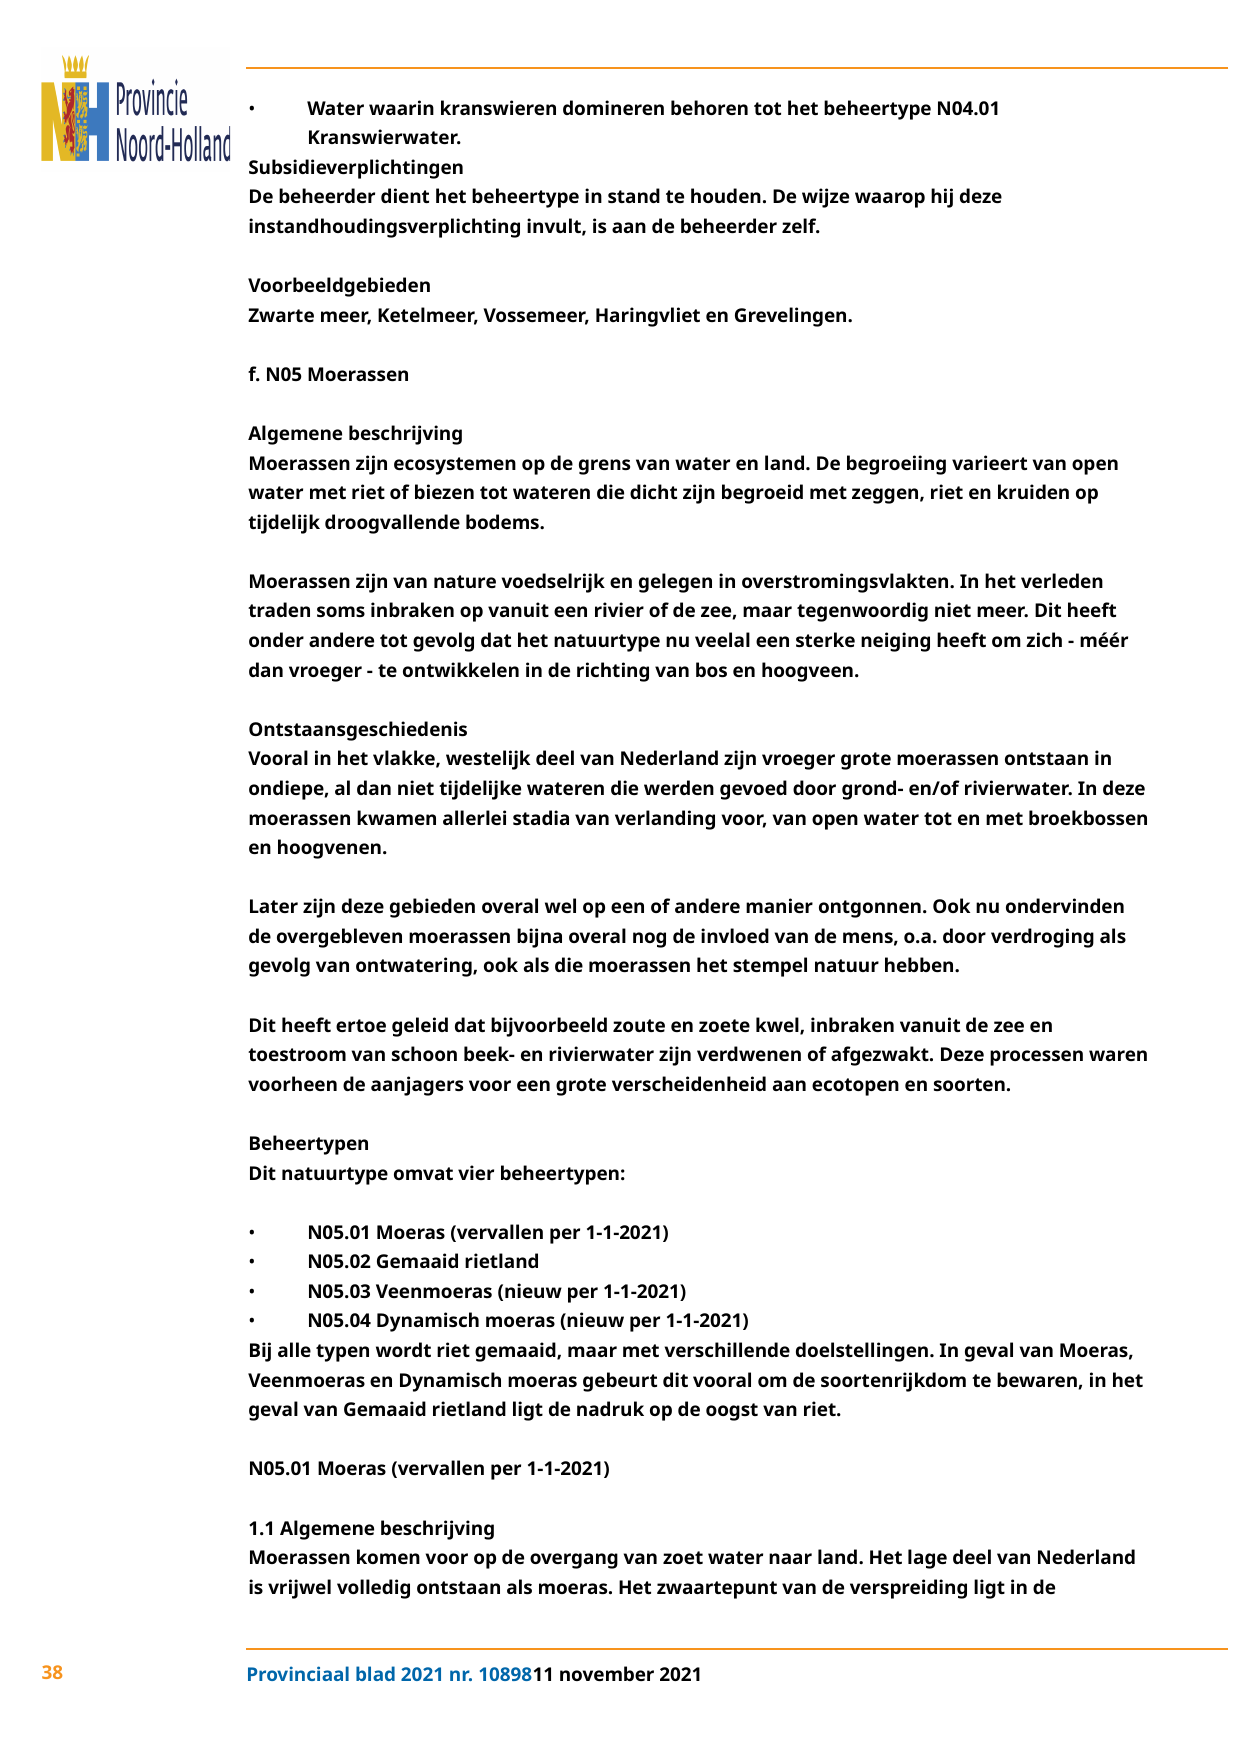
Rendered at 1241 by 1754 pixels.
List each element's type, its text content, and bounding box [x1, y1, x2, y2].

list N05.03 Veenmoeras (nieuw per 1-1-2021) [248, 1278, 1152, 1304]
text Algemene beschrijving [248, 420, 1152, 446]
text Later zijn deze gebieden overal wel op een of andere manier ontgonnen. Ook nu ondervinden de overgebleven moerassen bijna overal nog de invloed van de mens, o.a. door verdroging als gevolg van ontwatering, ook als die moerassen het stempel natuur hebben. [248, 893, 1152, 978]
text 1.1 Algemene beschrijving [248, 1515, 1152, 1541]
list N05.01 Moeras (vervallen per 1-1-2021) [248, 1219, 1152, 1245]
list N05.04 Dynamisch moeras (nieuw per 1-1-2021) [248, 1308, 1152, 1333]
picture [41, 47, 231, 172]
text Moerassen zijn ecosystemen op de grens van water en land. De begroeiing varieert van open water met riet of biezen tot wateren die dicht zijn begroeid met zeggen, riet en kruiden op tijdelijk droogvallende bodems. [248, 450, 1152, 535]
list N05.02 Gemaaid rietland [248, 1248, 1152, 1274]
text Voorbeeldgebieden [248, 272, 1152, 298]
text f. N05 Moerassen [248, 361, 1152, 387]
text Bij alle typen wordt riet gemaaid, maar met verschillende doelstellingen. In geval van Moeras, Veenmoeras en Dynamisch moeras gebeurt dit vooral om de soortenrijkdom te bewaren, in het geval van Gemaaid rietland ligt de nadruk op de oogst van riet. [248, 1337, 1152, 1422]
text N05.01 Moeras (vervallen per 1-1-2021) [248, 1456, 1152, 1481]
text Zwarte meer, Ketelmeer, Vossemeer, Haringvliet en Grevelingen. [248, 302, 1152, 328]
text Subsidieverplichtingen [248, 154, 1152, 180]
text Dit natuurtype omvat vier beheertypen: [248, 1160, 1152, 1186]
list Water waarin kranswieren domineren behoren tot het beheertype N04.01 Kranswierwater. [248, 95, 1152, 150]
text De beheerder dient het beheertype in stand te houden. De wijze waarop hij deze instandhoudingsverplichting invult, is aan de beheerder zelf. [248, 183, 1152, 239]
text Beheertypen [248, 1130, 1152, 1156]
text Moerassen komen voor op de overgang van zoet water naar land. Het lage deel van Nederland is vrijwel volledig ontstaan als moeras. Het zwaartepunt van de verspreiding ligt in de [248, 1544, 1152, 1600]
text Moerassen zijn van nature voedselrijk en gelegen in overstromingsvlakten. In het verleden traden soms inbraken op vanuit een rivier of de zee, maar tegenwoordig niet meer. Dit heeft onder andere tot gevolg dat het natuurtype nu veelal een sterke neiging heeft om zich - méér dan vroeger - te ontwikkelen in de richting van bos en hoogveen. [248, 568, 1152, 683]
text Vooral in het vlakke, westelijk deel van Nederland zijn vroeger grote moerassen ontstaan in ondiepe, al dan niet tijdelijke wateren die werden gevoed door grond- en/of rivierwater. In deze moerassen kwamen allerlei stadia van verlanding voor, van open water tot en met broekbossen en hoogvenen. [248, 746, 1152, 860]
text Ontstaansgeschiedenis [248, 716, 1152, 742]
text Dit heeft ertoe geleid dat bijvoorbeeld zoute en zoete kwel, inbraken vanuit de zee en toestroom van schoon beek- en rivierwater zijn verdwenen of afgezwakt. Deze processen waren voorheen de aanjagers voor een grote verscheidenheid aan ecotopen en soorten. [248, 1012, 1152, 1097]
